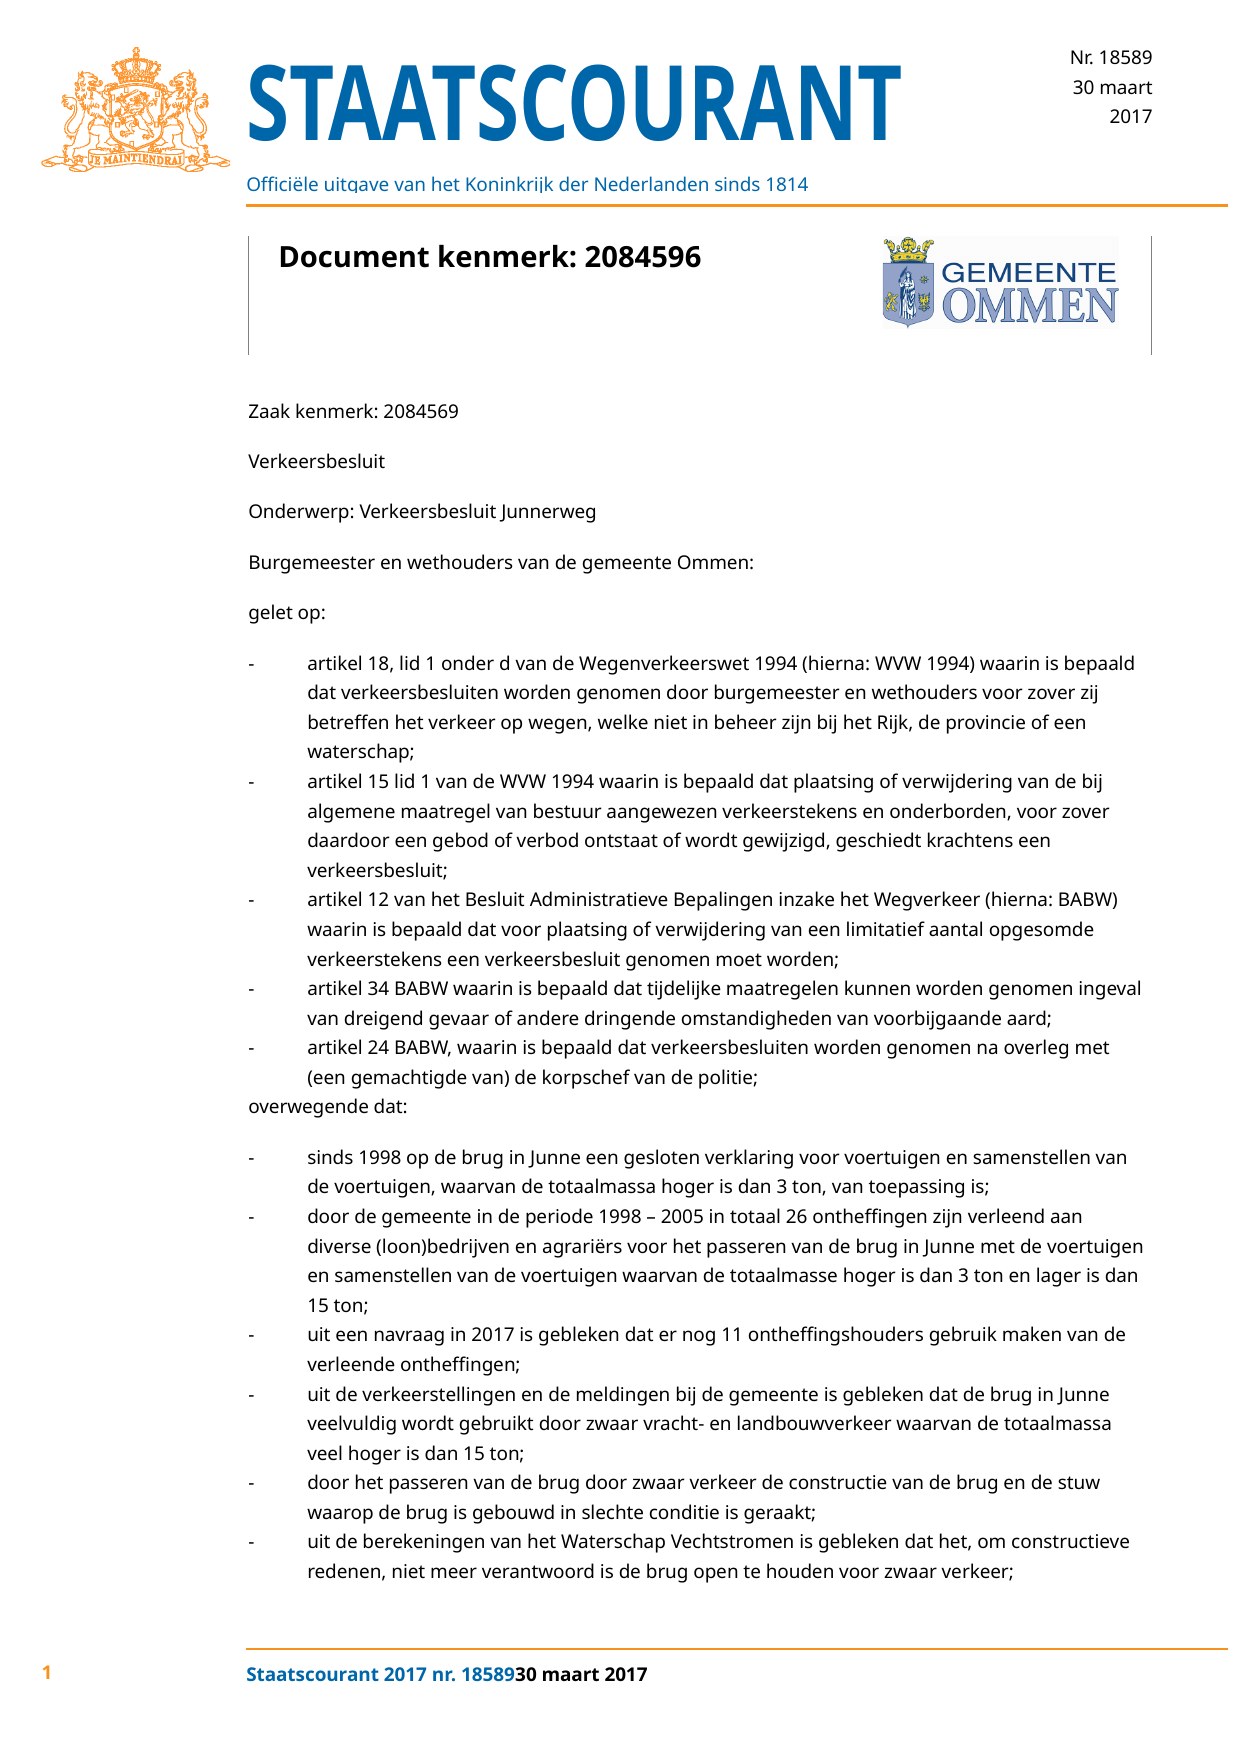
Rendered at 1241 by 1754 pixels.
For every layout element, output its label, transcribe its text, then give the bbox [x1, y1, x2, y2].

list artikel 12 van het Besluit Administratieve Bepalingen inzake het Wegverkeer (hierna: BABW) waarin is bepaald dat voor plaatsing of verwijdering van een limitatief aantal opgesomde verkeerstekens een verkeersbesluit genomen moet worden; [248, 887, 1152, 971]
text Onderwerp: Verkeersbesluit Junnerweg [248, 499, 1152, 524]
table_header [850, 236, 1151, 355]
text Verkeersbesluit [248, 448, 1152, 474]
list door de gemeente in de periode 1998 – 2005 in totaal 26 ontheffingen zijn verleend aan diverse (loon)bedrijven en agrariërs voor het passeren van de brug in Junne met de voertuigen en samenstellen van de voertuigen waarvan de totaalmasse hoger is dan 3 ton en lager is dan 15 ton; [248, 1203, 1152, 1318]
text overwegende dat: [248, 1094, 1152, 1119]
list uit een navraag in 2017 is gebleken dat er nog 11 ontheffingshouders gebruik maken van de verleende ontheffingen; [248, 1322, 1152, 1377]
text gelet op: [248, 599, 1152, 625]
list artikel 15 lid 1 van de WVW 1994 waarin is bepaald dat plaatsing of verwijdering van de bij algemene maatregel van bestuur aangewezen verkeerstekens en onderborden, voor zover daardoor een gebod of verbod ontstaat of wordt gewijzigd, geschiedt krachtens een verkeersbesluit; [248, 768, 1152, 883]
table_header Document kenmerk: 2084596 [249, 236, 850, 355]
text Zaak kenmerk: 2084569 [248, 398, 1152, 423]
list artikel 24 BABW, waarin is bepaald dat verkeersbesluiten worden genomen na overleg met (een gemachtigde van) de korpschef van de politie; [248, 1034, 1152, 1090]
list artikel 34 BABW waarin is bepaald dat tijdelijke maatregelen kunnen worden genomen ingeval van dreigend gevaar of andere dringende omstandigheden van voorbijgaande aard; [248, 975, 1152, 1031]
list sinds 1998 op de brug in Junne een gesloten verklaring voor voertuigen en samenstellen van de voertuigen, waarvan de totaalmassa hoger is dan 3 ton, van toepassing is; [248, 1144, 1152, 1199]
list uit de verkeerstellingen en de meldingen bij de gemeente is gebleken dat de brug in Junne veelvuldig wordt gebruikt door zwaar vracht- en landbouwverkeer waarvan de totaalmassa veel hoger is dan 15 ton; [248, 1381, 1152, 1466]
picture [41, 47, 231, 172]
text Burgemeester en wethouders van de gemeente Ommen: [248, 549, 1152, 575]
list door het passeren van de brug door zwaar verkeer de constructie van de brug en de stuw waarop de brug is gebouwd in slechte conditie is geraakt; [248, 1469, 1152, 1525]
picture [882, 236, 1119, 329]
list artikel 18, lid 1 onder d van de Wegenverkeerswet 1994 (hierna: WVW 1994) waarin is bepaald dat verkeersbesluiten worden genomen door burgemeester en wethouders voor zover zij betreffen het verkeer op wegen, welke niet in beheer zijn bij het Rijk, de provincie of een waterschap; [248, 650, 1152, 764]
list uit de berekeningen van het Waterschap Vechtstromen is gebleken dat het, om constructieve redenen, niet meer verantwoord is de brug open te houden voor zwaar verkeer; [248, 1529, 1152, 1584]
